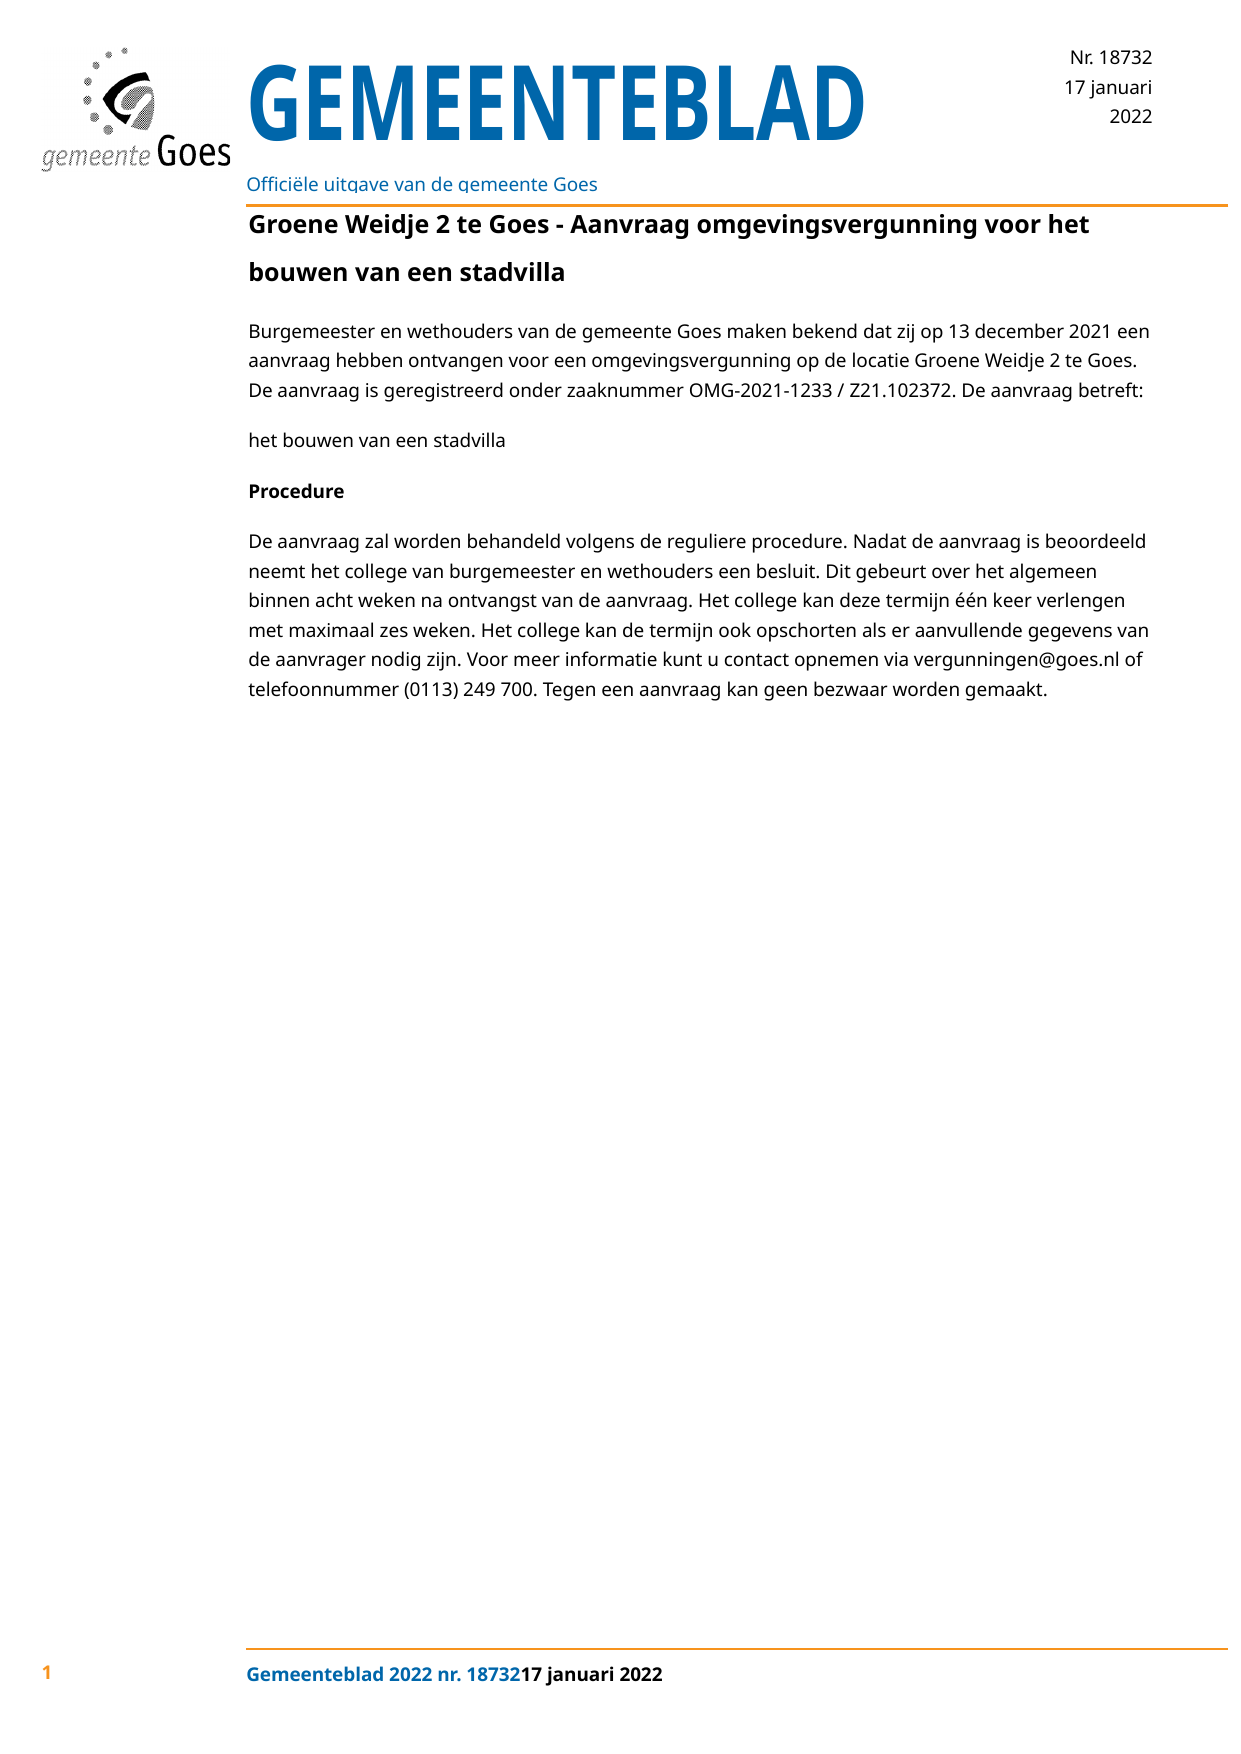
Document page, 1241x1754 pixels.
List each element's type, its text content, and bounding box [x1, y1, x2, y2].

picture [41, 47, 231, 172]
text De aanvraag zal worden behandeld volgens de reguliere procedure. Nadat de aanvraag is beoordeeld neemt het college van burgemeester en wethouders een besluit. Dit gebeurt over het algemeen binnen acht weken na ontvangst van de aanvraag. Het college kan deze termijn één keer verlengen met maximaal zes weken. Het college kan de termijn ook opschorten als er aanvullende gegevens van de aanvrager nodig zijn. Voor meer informatie kunt u contact opnemen via vergunningen@goes.nl of telefoonnummer (0113) 249 700. Tegen een aanvraag kan geen bezwaar worden gemaakt. [248, 528, 1152, 702]
text het bouwen van een stadvilla [248, 427, 1152, 453]
text Groene Weidje 2 te Goes - Aanvraag omgevingsvergunning voor het bouwen van een stadvilla [248, 207, 1152, 288]
text Burgemeester en wethouders van de gemeente Goes maken bekend dat zij op 13 december 2021 een aanvraag hebben ontvangen voor een omgevingsvergunning op de locatie Groene Weidje 2 te Goes. De aanvraag is geregistreerd onder zaaknummer OMG-2021-1233 / Z21.102372. De aanvraag betreft: [248, 318, 1152, 403]
text Procedure [248, 478, 1152, 504]
